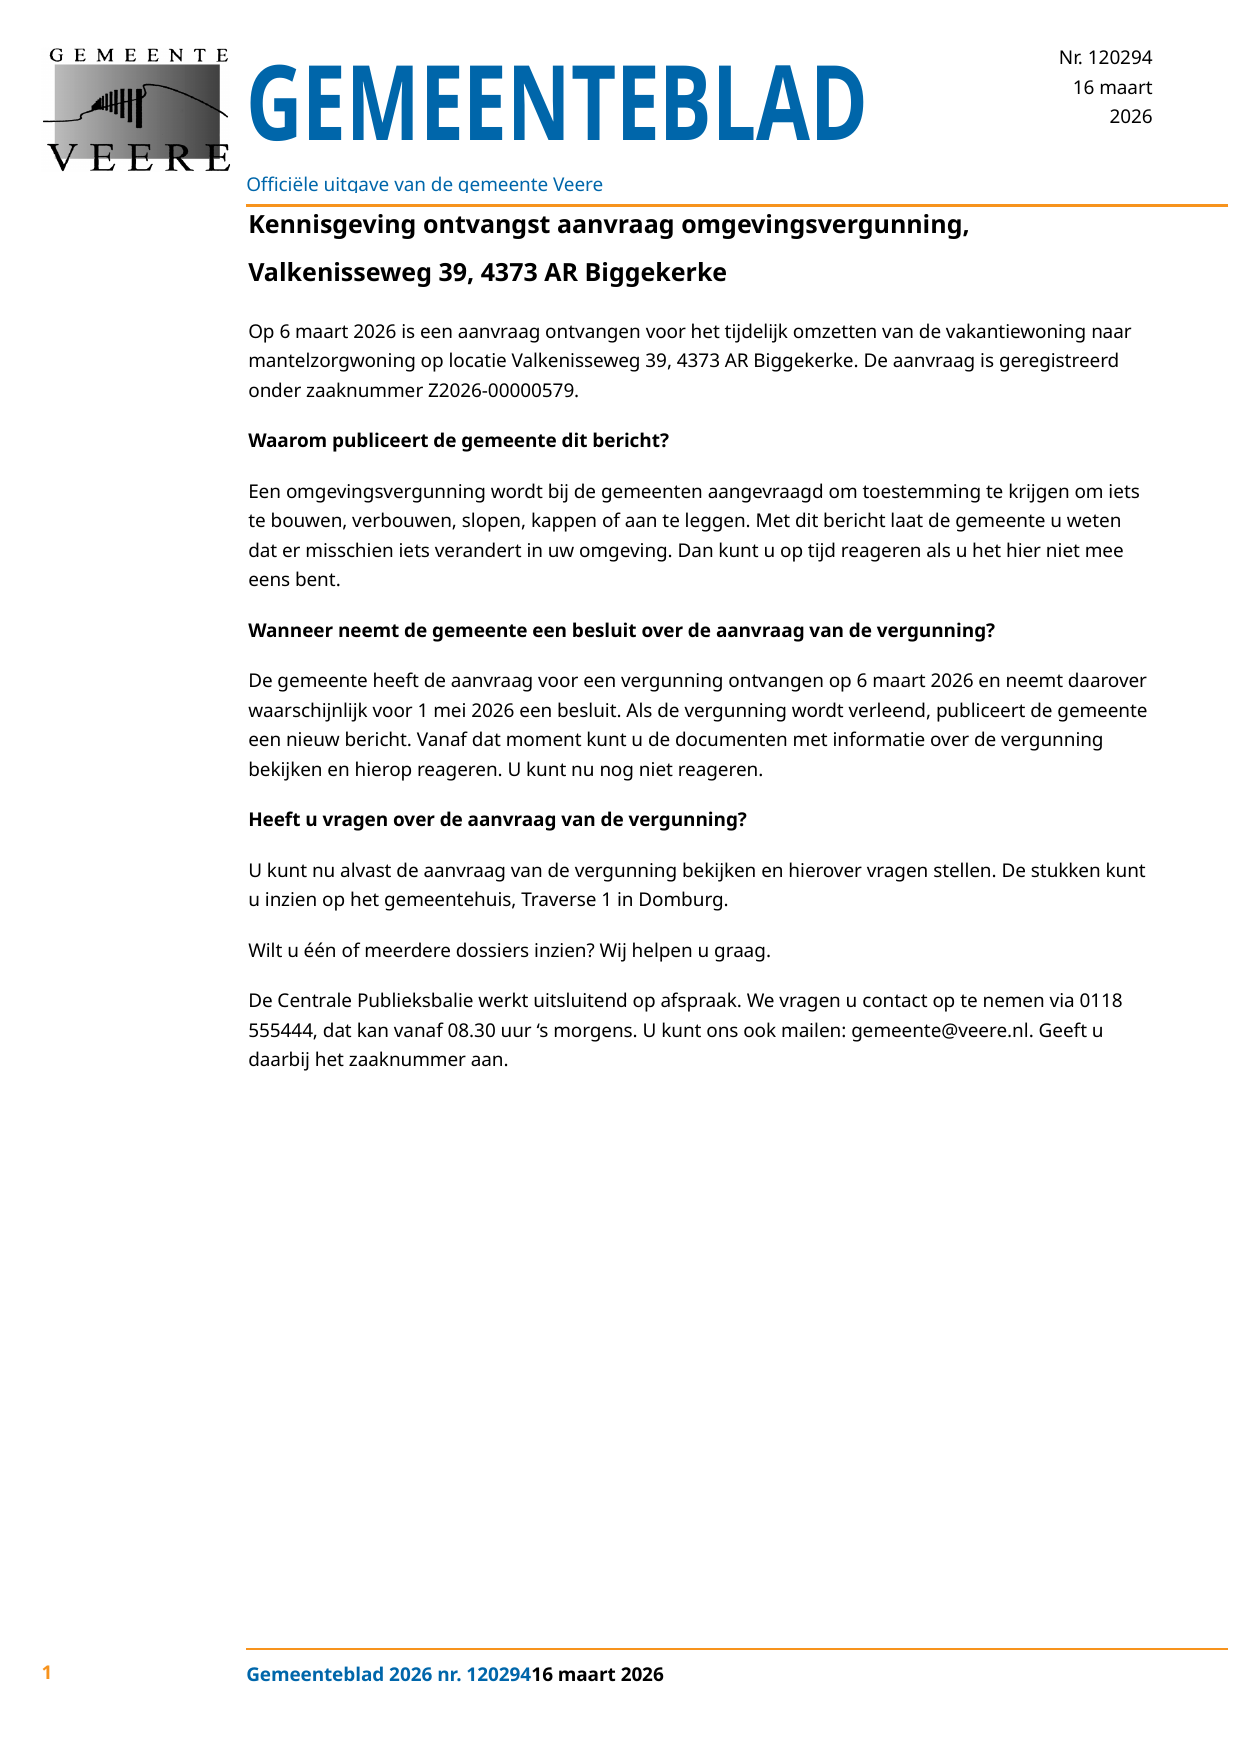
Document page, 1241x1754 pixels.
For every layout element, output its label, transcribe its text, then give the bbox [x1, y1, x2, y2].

text Wanneer neemt de gemeente een besluit over de aanvraag van de vergunning? [248, 617, 1152, 643]
text De Centrale Publieksbalie werkt uitsluitend op afspraak. We vragen u contact op te nemen via 0118 555444, dat kan vanaf 08.30 uur ‘s morgens. U kunt ons ook mailen: gemeente@veere.nl. Geeft u daarbij het zaaknummer aan. [248, 987, 1152, 1072]
text Kennisgeving ontvangst aanvraag omgevingsvergunning, Valkenisseweg 39, 4373 AR Biggekerke [248, 207, 1152, 288]
text Waarom publiceert de gemeente dit bericht? [248, 427, 1152, 453]
text Heeft u vragen over de aanvraag van de vergunning? [248, 807, 1152, 832]
text Wilt u één of meerdere dossiers inzien? Wij helpen u graag. [248, 937, 1152, 963]
text U kunt nu alvast de aanvraag van de vergunning bekijken en hierover vragen stellen. De stukken kunt u inzien op het gemeentehuis, Traverse 1 in Domburg. [248, 857, 1152, 912]
text Op 6 maart 2026 is een aanvraag ontvangen voor het tijdelijk omzetten van de vakantiewoning naar mantelzorgwoning op locatie Valkenisseweg 39, 4373 AR Biggekerke. De aanvraag is geregistreerd onder zaaknummer Z2026-00000579. [248, 318, 1152, 403]
text De gemeente heeft de aanvraag voor een vergunning ontvangen op 6 maart 2026 en neemt daarover waarschijnlijk voor 1 mei 2026 een besluit. Als de vergunning wordt verleend, publiceert de gemeente een nieuw bericht. Vanaf dat moment kunt u de documenten met informatie over de vergunning bekijken en hierop reageren. U kunt nu nog niet reageren. [248, 667, 1152, 782]
picture [41, 47, 231, 172]
text Een omgevingsvergunning wordt bij de gemeenten aangevraagd om toestemming te krijgen om iets te bouwen, verbouwen, slopen, kappen of aan te leggen. Met dit bericht laat de gemeente u weten dat er misschien iets verandert in uw omgeving. Dan kunt u op tijd reageren als u het hier niet mee eens bent. [248, 478, 1152, 592]
